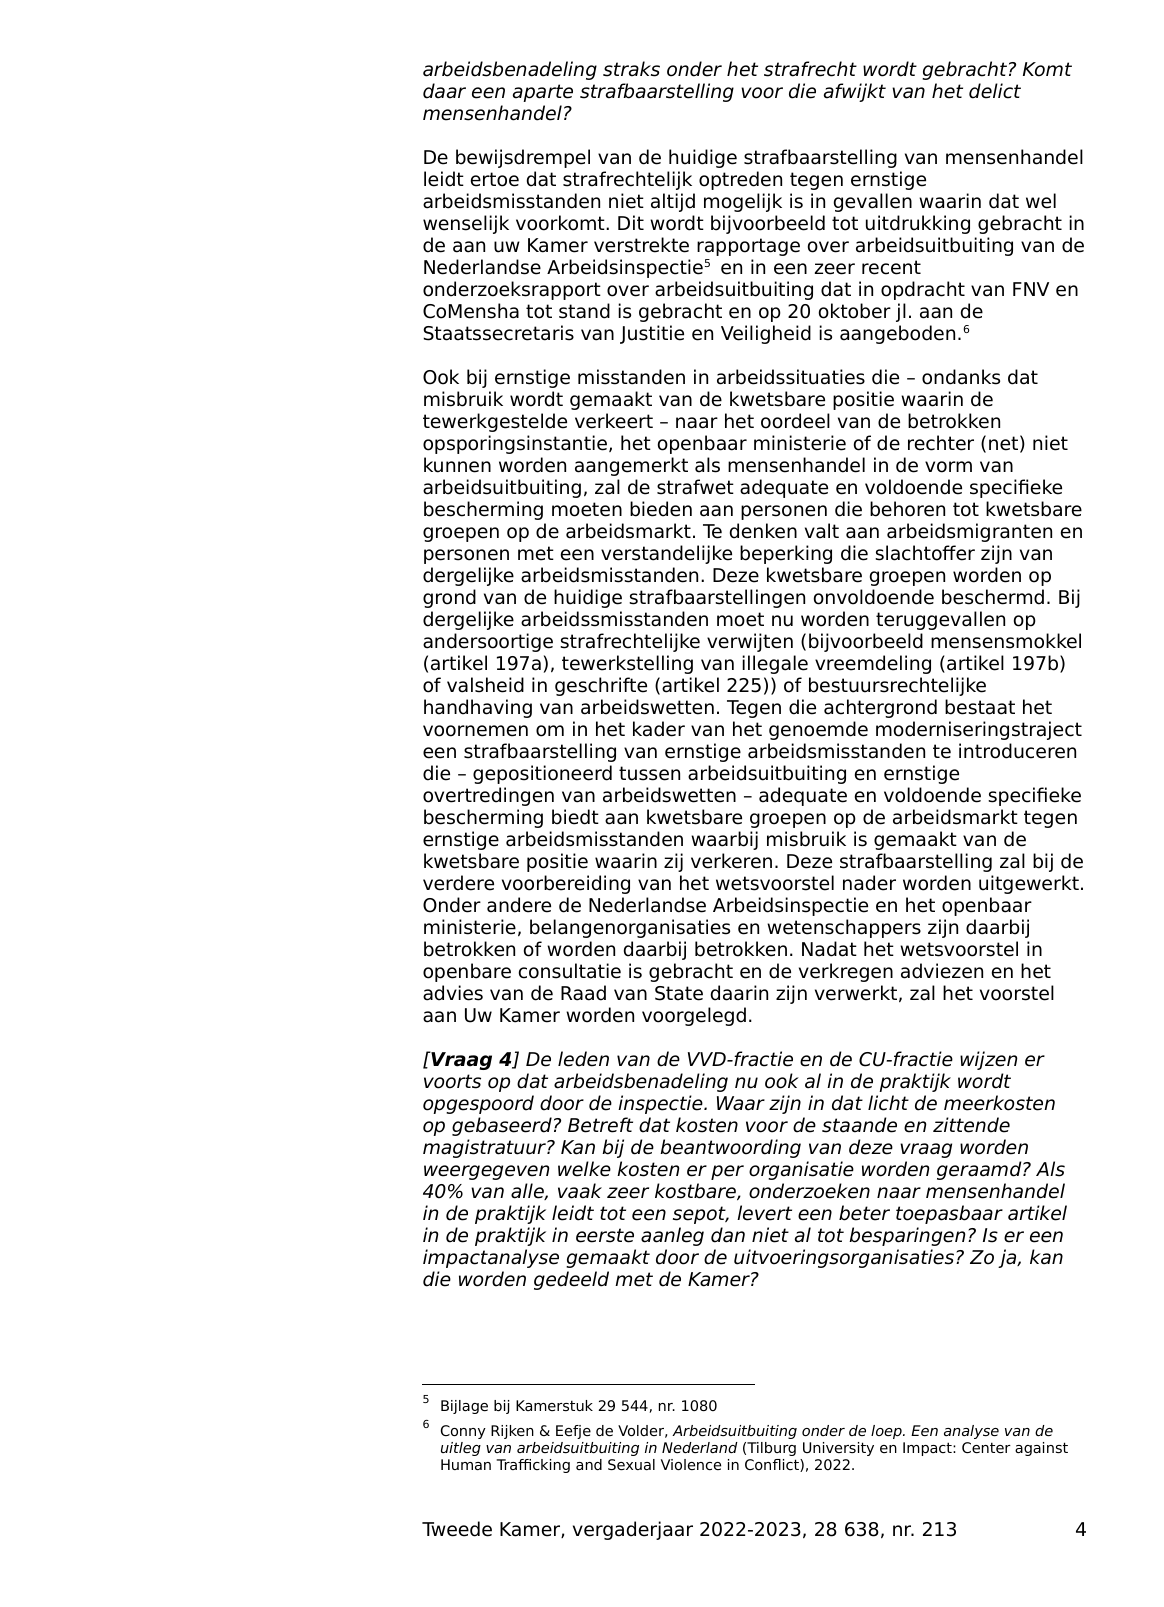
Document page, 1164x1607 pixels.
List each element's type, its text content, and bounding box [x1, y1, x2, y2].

text [Vraag 4] De leden van de VVD-fractie en de CU-fractie wijzen er voorts op dat arbeidsbenadeling nu ook al in de praktijk wordt opgespoord door de inspectie. Waar zijn in dat licht de meerkosten op gebaseerd? Betreft dat kosten voor de staande en zittende magistratuur? Kan bij de beantwoording van deze vraag worden weergegeven welke kosten er per organisatie worden geraamd? Als 40% van alle, vaak zeer kostbare, onderzoeken naar mensenhandel in de praktijk leidt tot een sepot, levert een beter toepasbaar artikel in de praktijk in eerste aanleg dan niet al tot besparingen? Is er een impactanalyse gemaakt door de uitvoeringsorganisaties? Zo ja, kan die worden gedeeld met de Kamer? [422, 1049, 1087, 1291]
text Conny Rijken & Eefje de Volder, Arbeidsuitbuiting onder de loep. Een analyse van de uitleg van arbeidsuitbuiting in Nederland (Tilburg University en Impact: Center against Human Trafficking and Sexual Violence in Conflict), 2022. [422, 1418, 1087, 1474]
text Bijlage bij Kamerstuk 29 544, nr. 1080 [422, 1393, 1087, 1416]
text De bewijsdrempel van de huidige strafbaarstelling van mensenhandel leidt ertoe dat strafrechtelijk optreden tegen ernstige arbeidsmisstanden niet altijd mogelijk is in gevallen waarin dat wel wenselijk voorkomt. Dit wordt bijvoorbeeld tot uitdrukking gebracht in de aan uw Kamer verstrekte rapportage over arbeidsuitbuiting van de Nederlandse Arbeidsinspectie en in een zeer recent onderzoeksrapport over arbeidsuitbuiting dat in opdracht van FNV en CoMensha tot stand is gebracht en op 20 oktober jl. aan de Staatssecretaris van Justitie en Veiligheid is aangeboden. [422, 147, 1087, 345]
text Ook bij ernstige misstanden in arbeidssituaties die – ondanks dat misbruik wordt gemaakt van de kwetsbare positie waarin de tewerkgestelde verkeert – naar het oordeel van de betrokken opsporingsinstantie, het openbaar ministerie of de rechter (net) niet kunnen worden aangemerkt als mensenhandel in de vorm van arbeidsuitbuiting, zal de strafwet adequate en voldoende specifieke bescherming moeten bieden aan personen die behoren tot kwetsbare groepen op de arbeidsmarkt. Te denken valt aan arbeidsmigranten en personen met een verstandelijke beperking die slachtoffer zijn van dergelijke arbeidsmisstanden. Deze kwetsbare groepen worden op grond van de huidige strafbaarstellingen onvoldoende beschermd. Bij dergelijke arbeidssmisstanden moet nu worden teruggevallen op andersoortige strafrechtelijke verwijten (bijvoorbeeld mensensmokkel (artikel 197a), tewerkstelling van illegale vreemdeling (artikel 197b) of valsheid in geschrifte (artikel 225)) of bestuursrechtelijke handhaving van arbeidswetten. Tegen die achtergrond bestaat het voornemen om in het kader van het genoemde moderniseringstraject een strafbaarstelling van ernstige arbeidsmisstanden te introduceren die – gepositioneerd tussen arbeidsuitbuiting en ernstige overtredingen van arbeidswetten – adequate en voldoende specifieke bescherming biedt aan kwetsbare groepen op de arbeidsmarkt tegen ernstige arbeidsmisstanden waarbij misbruik is gemaakt van de kwetsbare positie waarin zij verkeren. Deze strafbaarstelling zal bij de verdere voorbereiding van het wetsvoorstel nader worden uitgewerkt. Onder andere de Nederlandse Arbeidsinspectie en het openbaar ministerie, belangenorganisaties en wetenschappers zijn daarbij betrokken of worden daarbij betrokken. Nadat het wetsvoorstel in openbare consultatie is gebracht en de verkregen adviezen en het advies van de Raad van State daarin zijn verwerkt, zal het voorstel aan Uw Kamer worden voorgelegd. [422, 367, 1087, 1027]
text arbeidsbenadeling straks onder het strafrecht wordt gebracht? Komt daar een aparte strafbaarstelling voor die afwijkt van het delict mensenhandel? [422, 59, 1087, 125]
